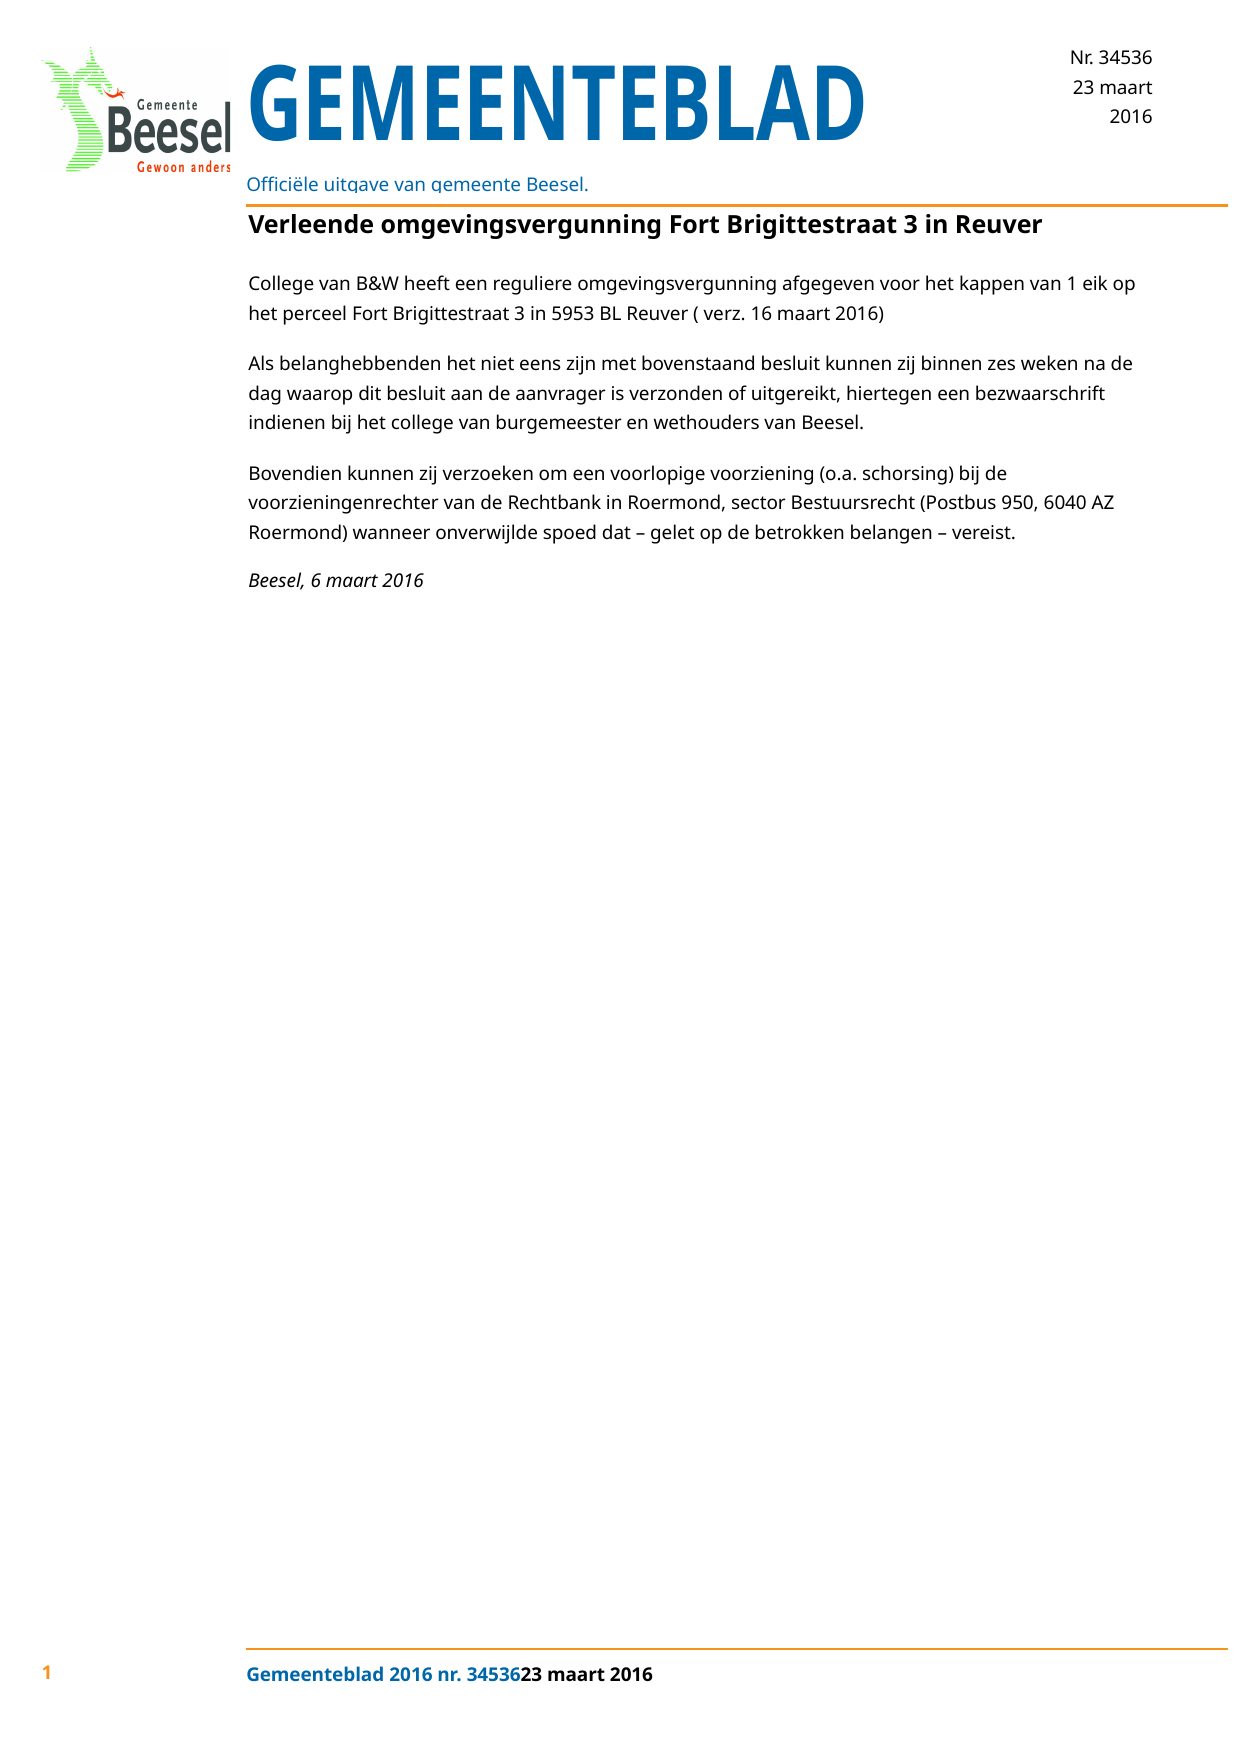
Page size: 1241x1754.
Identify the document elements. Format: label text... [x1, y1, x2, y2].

text Beesel, 6 maart 2016 [248, 567, 1152, 593]
text Bovendien kunnen zij verzoeken om een voorlopige voorziening (o.a. schorsing) bij de voorzieningenrechter van de Rechtbank in Roermond, sector Bestuursrecht (Postbus 950, 6040 AZ Roermond) wanneer onverwijlde spoed dat – gelet op de betrokken belangen – vereist. [248, 460, 1152, 545]
picture [41, 47, 231, 172]
text Verleende omgevingsvergunning Fort Brigittestraat 3 in Reuver [248, 207, 1152, 241]
text College van B&W heeft een reguliere omgevingsvergunning afgegeven voor het kappen van 1 eik op het perceel Fort Brigittestraat 3 in 5953 BL Reuver ( verz. 16 maart 2016) [248, 270, 1152, 326]
text Als belanghebbenden het niet eens zijn met bovenstaand besluit kunnen zij binnen zes weken na de dag waarop dit besluit aan de aanvrager is verzonden of uitgereikt, hiertegen een bezwaarschrift indienen bij het college van burgemeester en wethouders van Beesel. [248, 350, 1152, 435]
